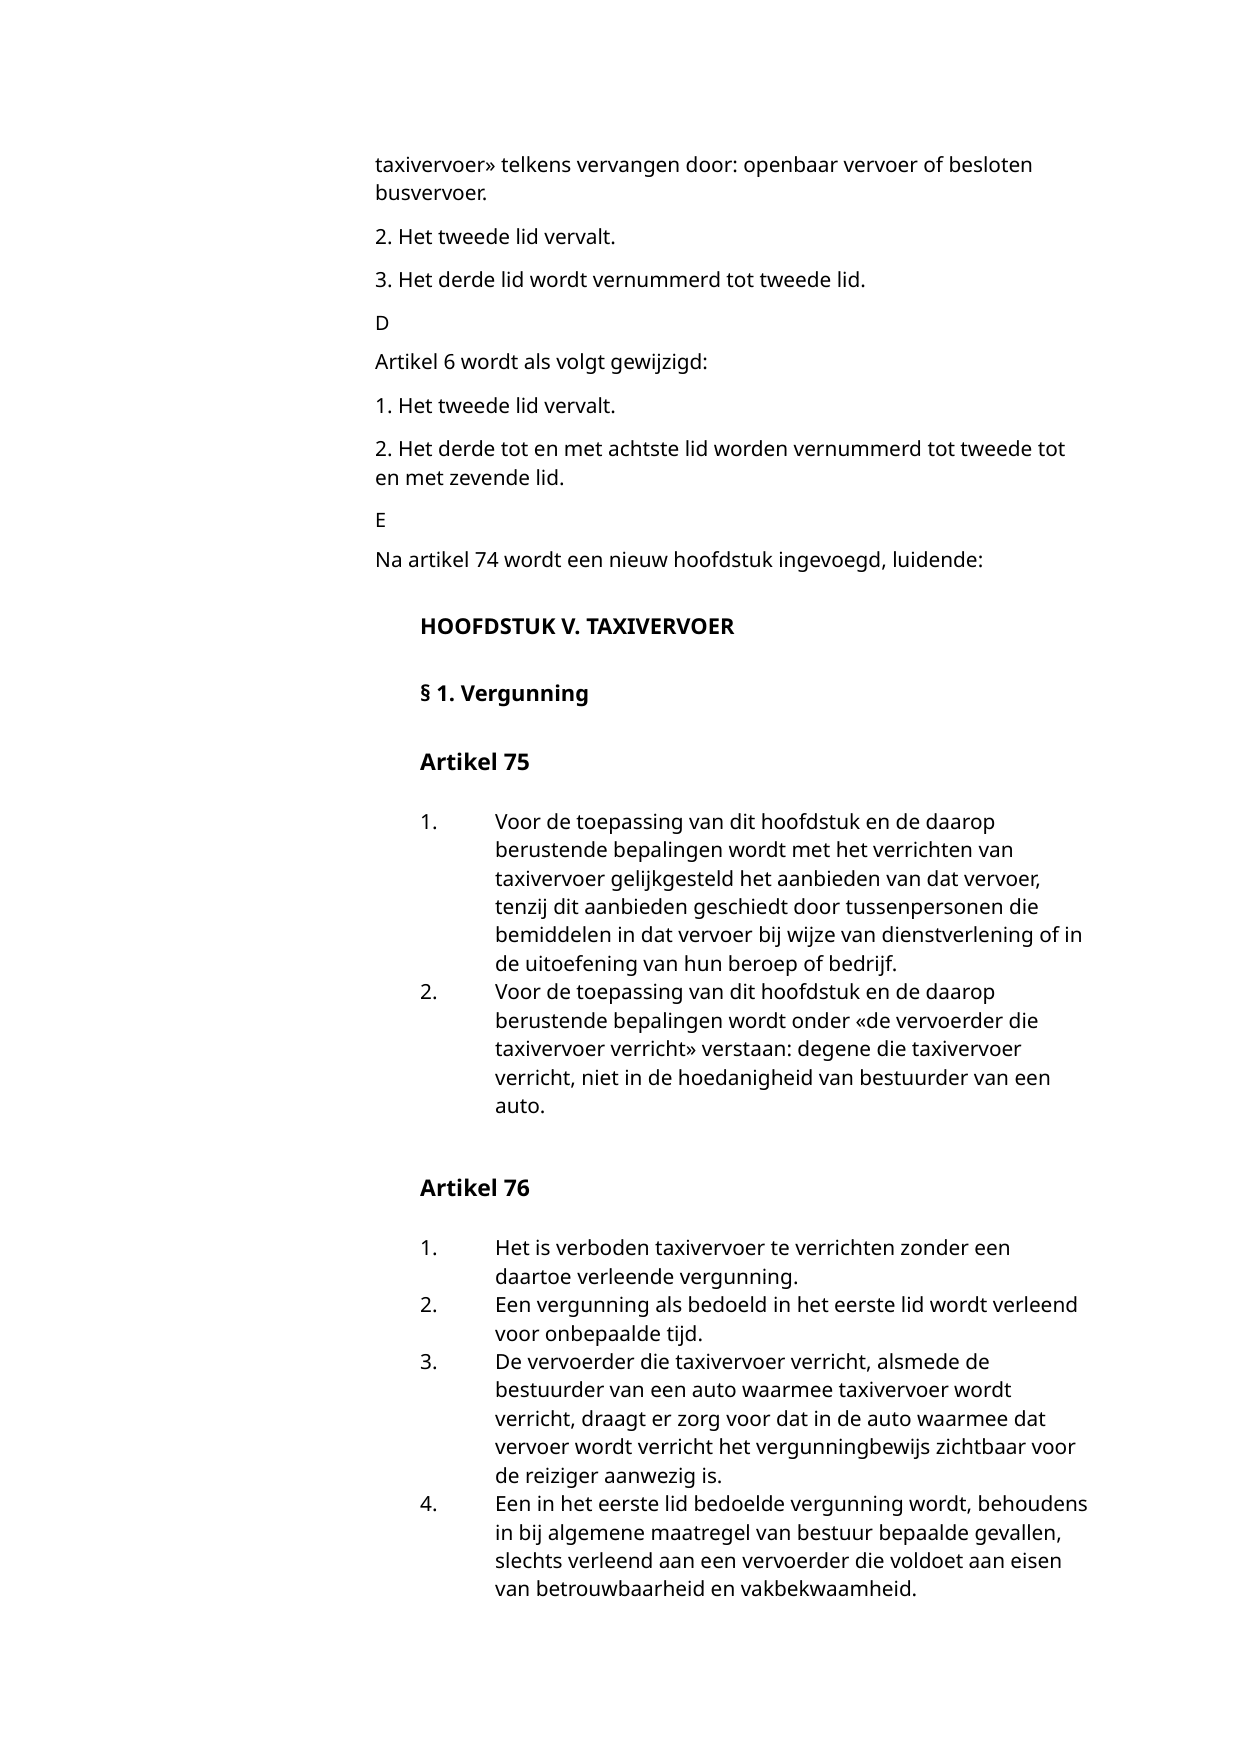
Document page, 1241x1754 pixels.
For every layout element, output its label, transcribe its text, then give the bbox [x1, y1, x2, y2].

list De vervoerder die taxivervoer verricht, alsmede de bestuurder van een auto waarmee taxivervoer wordt verricht, draagt er zorg voor dat in de auto waarmee dat vervoer wordt verricht het vergunningbewijs zichtbaar voor de reiziger aanwezig is. [420, 1347, 1090, 1489]
text D [375, 309, 1090, 336]
list Een in het eerste lid bedoelde vergunning wordt, behoudens in bij algemene maatregel van bestuur bepaalde gevallen, slechts verleend aan een vervoerder die voldoet aan eisen van betrouwbaarheid en vakbekwaamheid. [420, 1489, 1090, 1603]
subtitle Artikel 76 [420, 1172, 1090, 1203]
text E [375, 506, 1090, 533]
list Voor de toepassing van dit hoofdstuk en de daarop berustende bepalingen wordt onder «de vervoerder die taxivervoer verricht» verstaan: degene die taxivervoer verricht, niet in de hoedanigheid van bestuurder van een auto. [420, 977, 1090, 1119]
subtitle § 1. Vergunning [420, 678, 1090, 708]
text 3. Het derde lid wordt vernummerd tot tweede lid. [375, 265, 1090, 294]
list Een vergunning als bedoeld in het eerste lid wordt verleend voor onbepaalde tijd. [420, 1290, 1090, 1347]
text 2. Het tweede lid vervalt. [375, 222, 1090, 250]
list Het is verboden taxivervoer te verrichten zonder een daartoe verleende vergunning. [420, 1233, 1090, 1290]
list Voor de toepassing van dit hoofdstuk en de daarop berustende bepalingen wordt met het verrichten van taxivervoer gelijkgesteld het aanbieden van dat vervoer, tenzij dit aanbieden geschiedt door tussenpersonen die bemiddelen in dat vervoer bij wijze van dienstverlening of in de uitoefening van hun beroep of bedrijf. [420, 807, 1090, 977]
subtitle Artikel 75 [420, 746, 1090, 777]
text Na artikel 74 wordt een nieuw hoofdstuk ingevoegd, luidende: [375, 545, 1090, 573]
text 2. Het derde tot en met achtste lid worden vernummerd tot tweede tot en met zevende lid. [375, 434, 1090, 491]
text Artikel 6 wordt als volgt gewijzigd: [375, 347, 1090, 376]
text 1. Het tweede lid vervalt. [375, 391, 1090, 419]
subtitle HOOFDSTUK V. TAXIVERVOER [420, 611, 1090, 641]
text taxivervoer» telkens vervangen door: openbaar vervoer of besloten busvervoer. [375, 150, 1090, 207]
